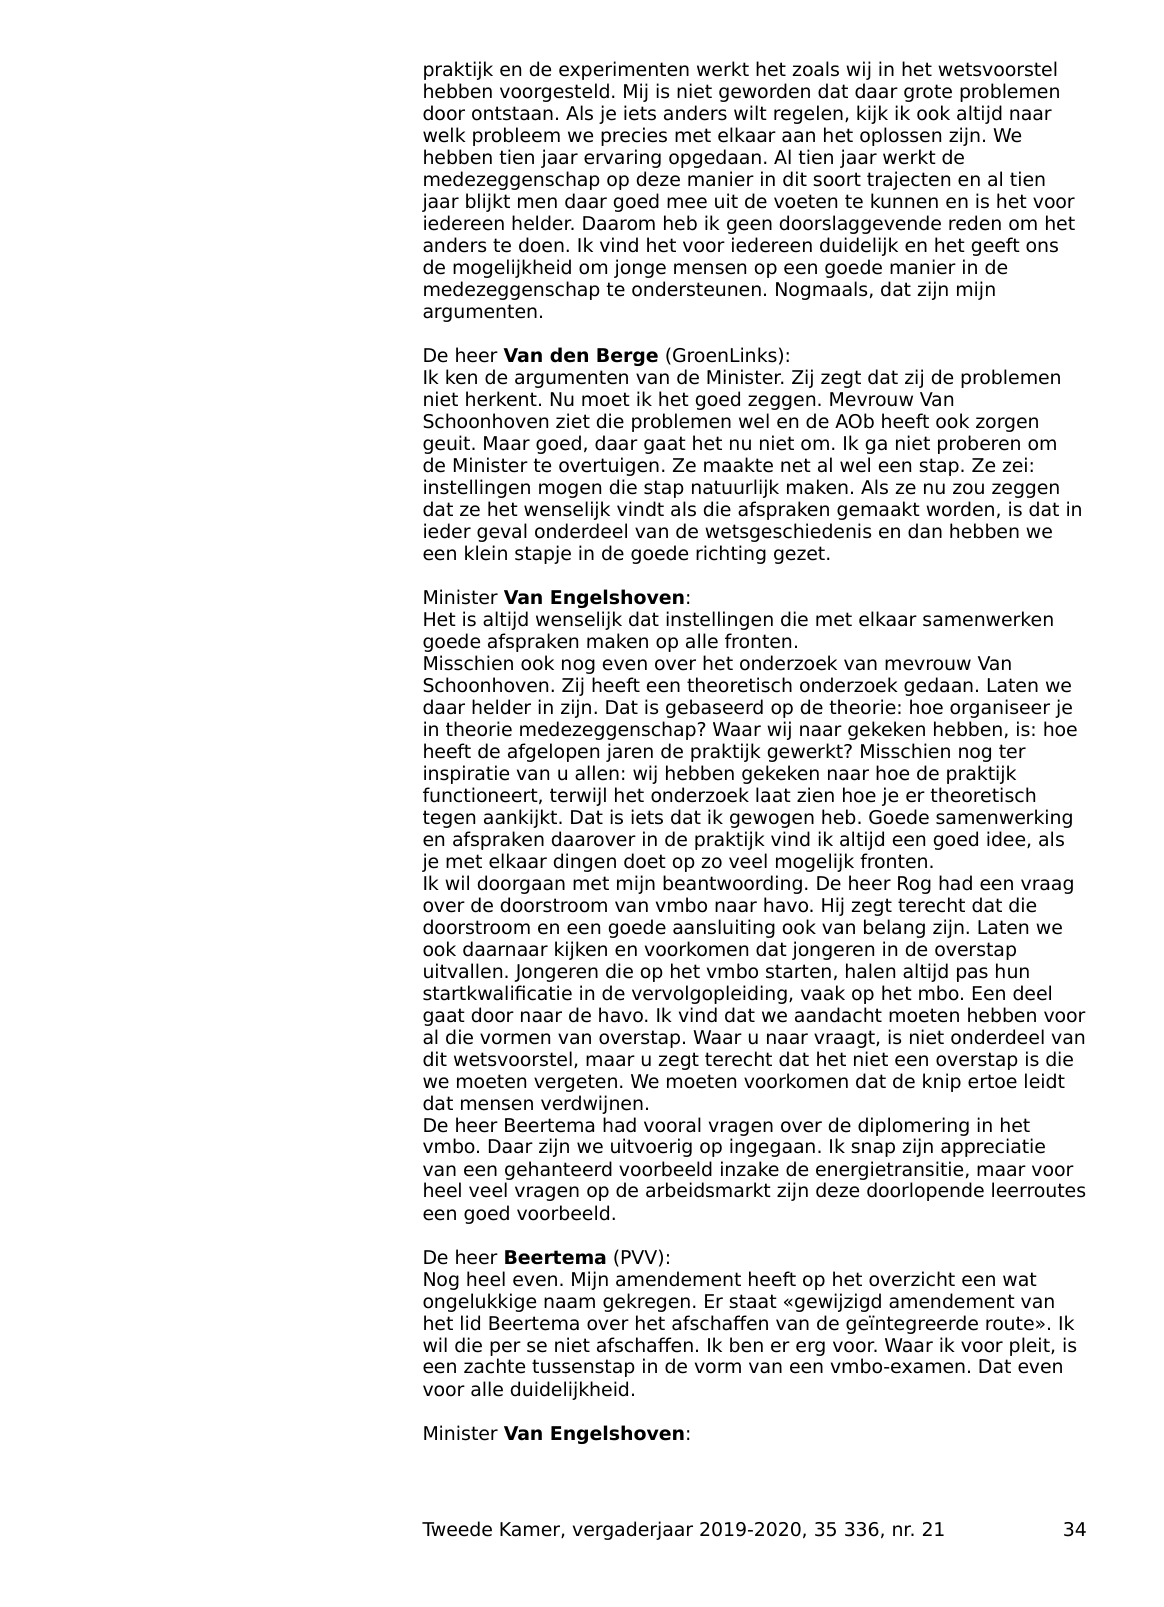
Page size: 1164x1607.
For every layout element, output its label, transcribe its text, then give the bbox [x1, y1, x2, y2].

text Ik ken de argumenten van de Minister. Zij zegt dat zij de problemen niet herkent. Nu moet ik het goed zeggen. Mevrouw Van Schoonhoven ziet die problemen wel en de AOb heeft ook zorgen geuit. Maar goed, daar gaat het nu niet om. Ik ga niet proberen om de Minister te overtuigen. Ze maakte net al wel een stap. Ze zei: instellingen mogen die stap natuurlijk maken. Als ze nu zou zeggen dat ze het wenselijk vindt als die afspraken gemaakt worden, is dat in ieder geval onderdeel van de wetsgeschiedenis en dan hebben we een klein stapje in de goede richting gezet. [422, 367, 1087, 565]
text Het is altijd wenselijk dat instellingen die met elkaar samenwerken goede afspraken maken op alle fronten. [422, 609, 1087, 653]
text praktijk en de experimenten werkt het zoals wij in het wetsvoorstel hebben voorgesteld. Mij is niet geworden dat daar grote problemen door ontstaan. Als je iets anders wilt regelen, kijk ik ook altijd naar welk probleem we precies met elkaar aan het oplossen zijn. We hebben tien jaar ervaring opgedaan. Al tien jaar werkt de medezeggenschap op deze manier in dit soort trajecten en al tien jaar blijkt men daar goed mee uit de voeten te kunnen en is het voor iedereen helder. Daarom heb ik geen doorslaggevende reden om het anders te doen. Ik vind het voor iedereen duidelijk en het geeft ons de mogelijkheid om jonge mensen op een goede manier in de medezeggenschap te ondersteunen. Nogmaals, dat zijn mijn argumenten. [422, 59, 1087, 323]
text De heer Van den Berge (GroenLinks): [422, 345, 1087, 367]
text Ik wil doorgaan met mijn beantwoording. De heer Rog had een vraag over de doorstroom van vmbo naar havo. Hij zegt terecht dat die doorstroom en een goede aansluiting ook van belang zijn. Laten we ook daarnaar kijken en voorkomen dat jongeren in de overstap uitvallen. Jongeren die op het vmbo starten, halen altijd pas hun startkwalificatie in de vervolgopleiding, vaak op het mbo. Een deel gaat door naar de havo. Ik vind dat we aandacht moeten hebben voor al die vormen van overstap. Waar u naar vraagt, is niet onderdeel van dit wetsvoorstel, maar u zegt terecht dat het niet een overstap is die we moeten vergeten. We moeten voorkomen dat de knip ertoe leidt dat mensen verdwijnen. [422, 873, 1087, 1114]
text Nog heel even. Mijn amendement heeft op het overzicht een wat ongelukkige naam gekregen. Er staat «gewijzigd amendement van het lid Beertema over het afschaffen van de geïntegreerde route». Ik wil die per se niet afschaffen. Ik ben er erg voor. Waar ik voor pleit, is een zachte tussenstap in de vorm van een vmbo-examen. Dat even voor alle duidelijkheid. [422, 1268, 1087, 1400]
text Misschien ook nog even over het onderzoek van mevrouw Van Schoonhoven. Zij heeft een theoretisch onderzoek gedaan. Laten we daar helder in zijn. Dat is gebaseerd op de theorie: hoe organiseer je in theorie medezeggenschap? Waar wij naar gekeken hebben, is: hoe heeft de afgelopen jaren de praktijk gewerkt? Misschien nog ter inspiratie van u allen: wij hebben gekeken naar hoe de praktijk functioneert, terwijl het onderzoek laat zien hoe je er theoretisch tegen aankijkt. Dat is iets dat ik gewogen heb. Goede samenwerking en afspraken daarover in de praktijk vind ik altijd een goed idee, als je met elkaar dingen doet op zo veel mogelijk fronten. [422, 653, 1087, 873]
text De heer Beertema (PVV): [422, 1247, 1087, 1268]
text Minister Van Engelshoven: [422, 1423, 1087, 1444]
text Minister Van Engelshoven: [422, 587, 1087, 609]
text De heer Beertema had vooral vragen over de diplomering in het vmbo. Daar zijn we uitvoerig op ingegaan. Ik snap zijn appreciatie van een gehanteerd voorbeeld inzake de energietransitie, maar voor heel veel vragen op de arbeidsmarkt zijn deze doorlopende leerroutes een goed voorbeeld. [422, 1114, 1087, 1224]
